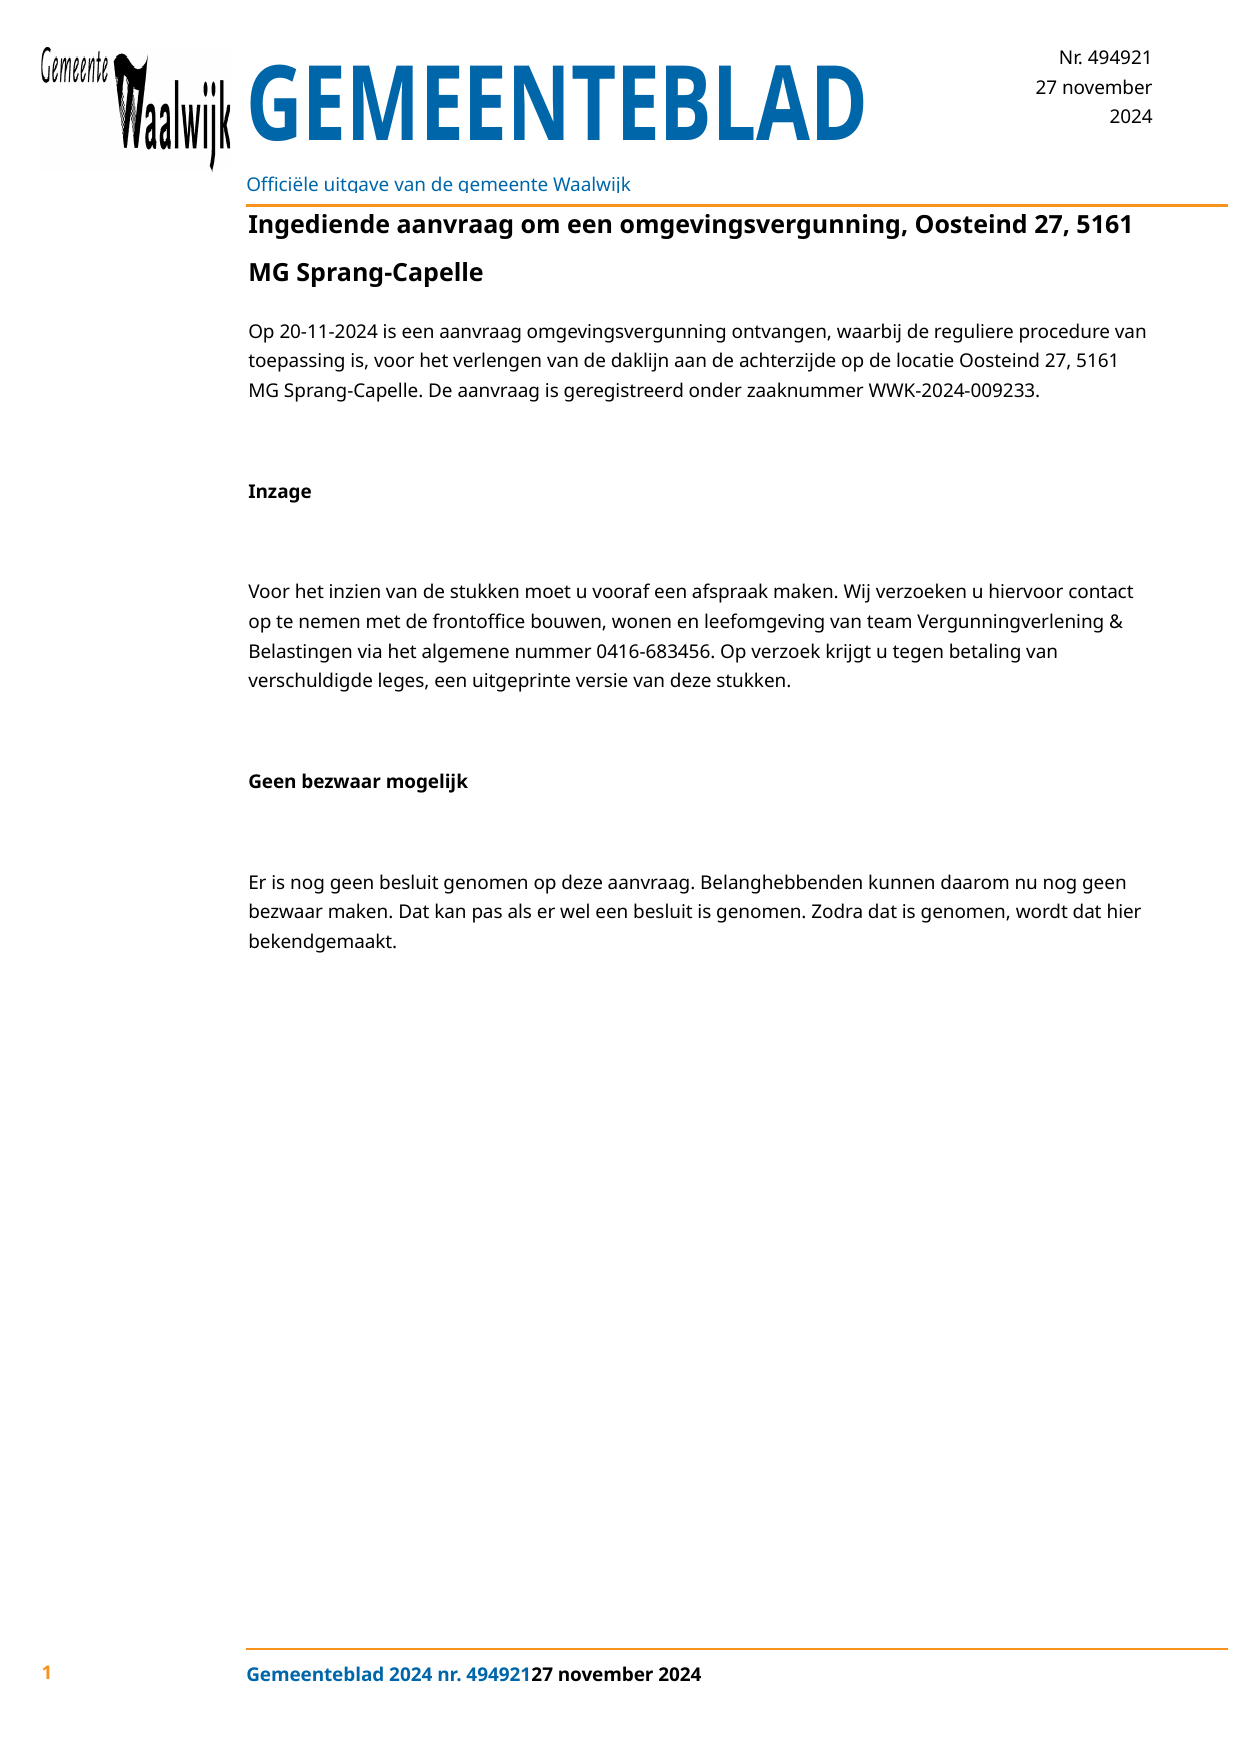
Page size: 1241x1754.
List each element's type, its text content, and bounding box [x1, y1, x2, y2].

text Ingediende aanvraag om een omgevingsvergunning, Oosteind 27, 5161 MG Sprang-Capelle [248, 207, 1152, 288]
text Er is nog geen besluit genomen op deze aanvraag. Belanghebbenden kunnen daarom nu nog geen bezwaar maken. Dat kan pas als er wel een besluit is genomen. Zodra dat is genomen, wordt dat hier bekendgemaakt. [248, 869, 1152, 954]
text Geen bezwaar mogelijk [248, 768, 1152, 794]
text Voor het inzien van de stukken moet u vooraf een afspraak maken. Wij verzoeken u hiervoor contact op te nemen met de frontoffice bouwen, wonen en leefomgeving van team Vergunningverlening & Belastingen via het algemene nummer 0416-683456. Op verzoek krijgt u tegen betaling van verschuldigde leges, een uitgeprinte versie van deze stukken. [248, 579, 1152, 693]
text Inzage [248, 478, 1152, 504]
text Op 20-11-2024 is een aanvraag omgevingsvergunning ontvangen, waarbij de reguliere procedure van toepassing is, voor het verlengen van de daklijn aan de achterzijde op de locatie Oosteind 27, 5161 MG Sprang-Capelle. De aanvraag is geregistreerd onder zaaknummer WWK-2024-009233. [248, 318, 1152, 403]
picture [41, 47, 231, 172]
